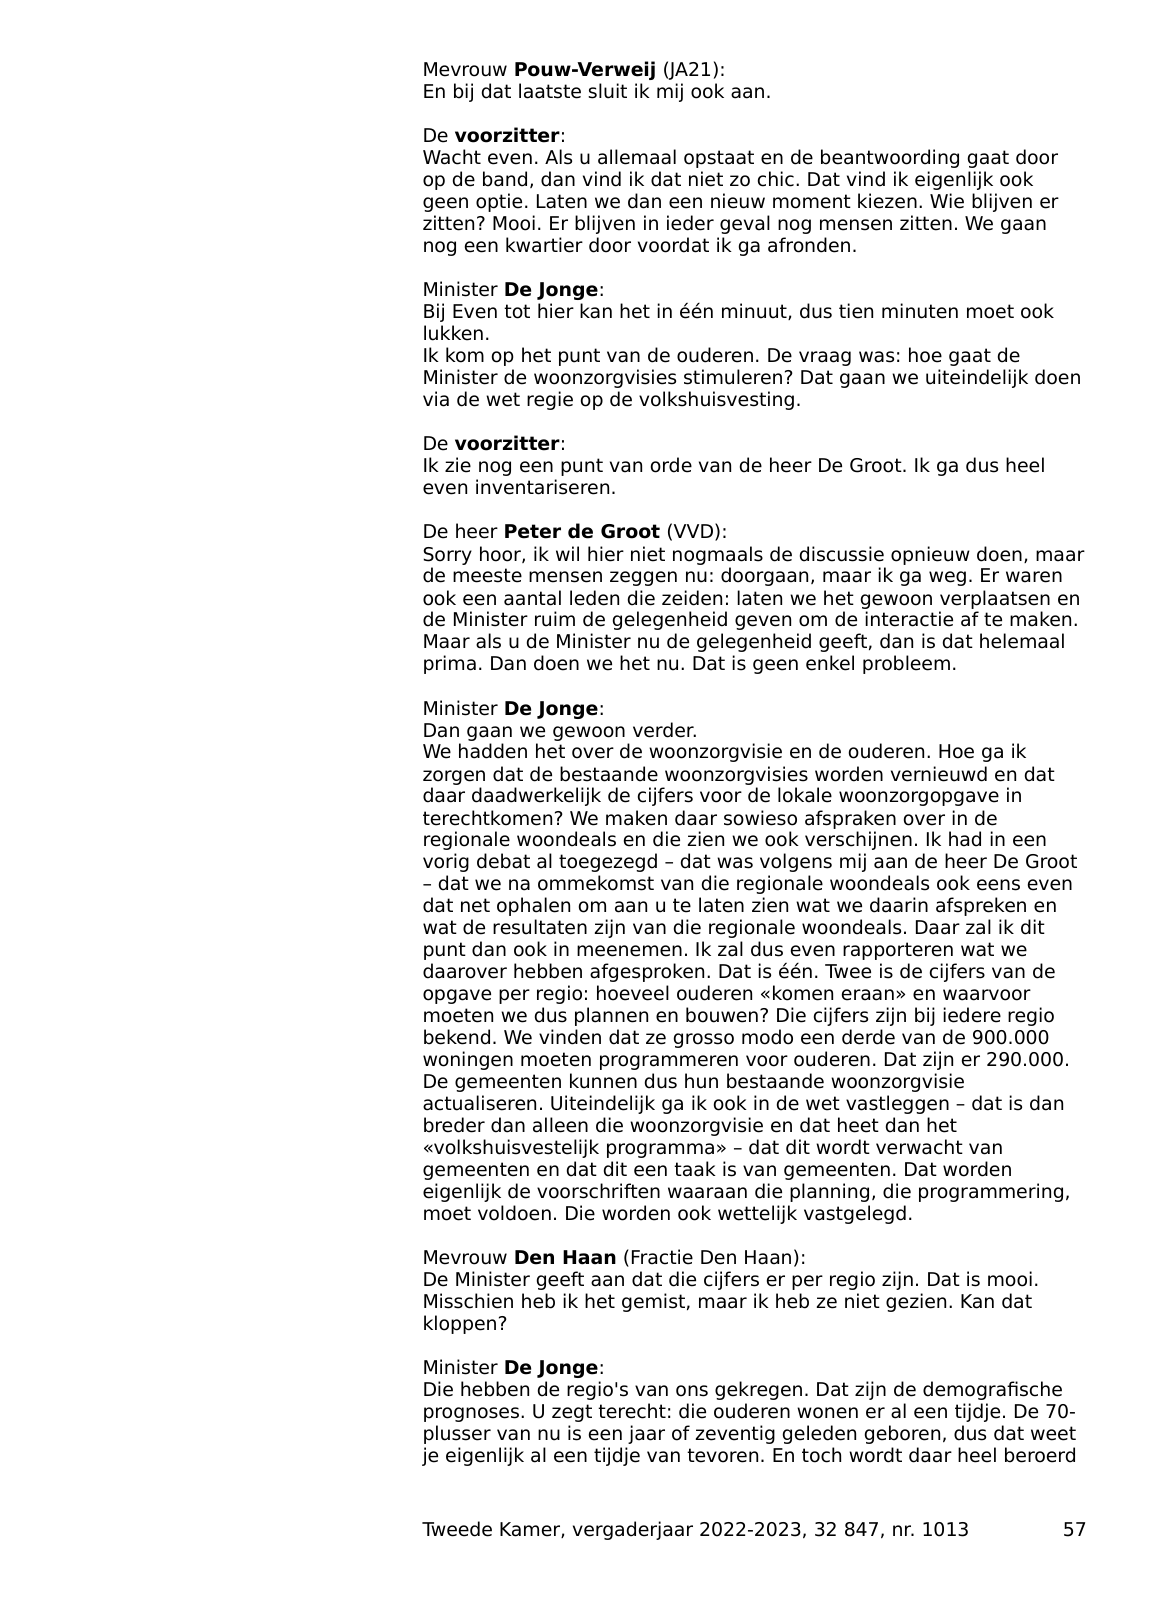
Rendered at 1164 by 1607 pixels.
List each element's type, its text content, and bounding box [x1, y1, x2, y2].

text De voorzitter: [422, 433, 1087, 455]
text De gemeenten kunnen dus hun bestaande woonzorgvisie actualiseren. Uiteindelijk ga ik ook in de wet vastleggen – dat is dan breder dan alleen die woonzorgvisie en dat heet dan het «volkshuisvestelijk programma» – dat dit wordt verwacht van gemeenten en dat dit een taak is van gemeenten. Dat worden eigenlijk de voorschriften waaraan die planning, die programmering, moet voldoen. Die worden ook wettelijk vastgelegd. [422, 1071, 1087, 1225]
text Wacht even. Als u allemaal opstaat en de beantwoording gaat door op de band, dan vind ik dat niet zo chic. Dat vind ik eigenlijk ook geen optie. Laten we dan een nieuw moment kiezen. Wie blijven er zitten? Mooi. Er blijven in ieder geval nog mensen zitten. We gaan nog een kwartier door voordat ik ga afronden. [422, 147, 1087, 257]
text De heer Peter de Groot (VVD): [422, 521, 1087, 543]
text Sorry hoor, ik wil hier niet nogmaals de discussie opnieuw doen, maar de meeste mensen zeggen nu: doorgaan, maar ik ga weg. Er waren ook een aantal leden die zeiden: laten we het gewoon verplaatsen en de Minister ruim de gelegenheid geven om de interactie af te maken. Maar als u de Minister nu de gelegenheid geeft, dan is dat helemaal prima. Dan doen we het nu. Dat is geen enkel probleem. [422, 543, 1087, 675]
text Ik zie nog een punt van orde van de heer De Groot. Ik ga dus heel even inventariseren. [422, 455, 1087, 499]
text Minister De Jonge: [422, 1357, 1087, 1379]
text Die hebben de regio's van ons gekregen. Dat zijn de demografische prognoses. U zegt terecht: die ouderen wonen er al een tijdje. De 70-plusser van nu is een jaar of zeventig geleden geboren, dus dat weet je eigenlijk al een tijdje van tevoren. En toch wordt daar heel beroerd [422, 1379, 1087, 1467]
text En bij dat laatste sluit ik mij ook aan. [422, 81, 1087, 103]
text Mevrouw Den Haan (Fractie Den Haan): [422, 1247, 1087, 1269]
text Minister De Jonge: [422, 697, 1087, 719]
text De Minister geeft aan dat die cijfers er per regio zijn. Dat is mooi. Misschien heb ik het gemist, maar ik heb ze niet gezien. Kan dat kloppen? [422, 1269, 1087, 1335]
text Minister De Jonge: [422, 279, 1087, 301]
text De voorzitter: [422, 125, 1087, 147]
text We hadden het over de woonzorgvisie en de ouderen. Hoe ga ik zorgen dat de bestaande woonzorgvisies worden vernieuwd en dat daar daadwerkelijk de cijfers voor de lokale woonzorgopgave in terechtkomen? We maken daar sowieso afspraken over in de regionale woondeals en die zien we ook verschijnen. Ik had in een vorig debat al toegezegd – dat was volgens mij aan de heer De Groot – dat we na ommekomst van die regionale woondeals ook eens even dat net ophalen om aan u te laten zien wat we daarin afspreken en wat de resultaten zijn van die regionale woondeals. Daar zal ik dit punt dan ook in meenemen. Ik zal dus even rapporteren wat we daarover hebben afgesproken. Dat is één. Twee is de cijfers van de opgave per regio: hoeveel ouderen «komen eraan» en waarvoor moeten we dus plannen en bouwen? Die cijfers zijn bij iedere regio bekend. We vinden dat ze grosso modo een derde van de 900.000 woningen moeten programmeren voor ouderen. Dat zijn er 290.000. [422, 741, 1087, 1071]
text Ik kom op het punt van de ouderen. De vraag was: hoe gaat de Minister de woonzorgvisies stimuleren? Dat gaan we uiteindelijk doen via de wet regie op de volkshuisvesting. [422, 345, 1087, 411]
text Dan gaan we gewoon verder. [422, 719, 1087, 741]
text Mevrouw Pouw-Verweij (JA21): [422, 59, 1087, 81]
text Bij Even tot hier kan het in één minuut, dus tien minuten moet ook lukken. [422, 301, 1087, 345]
